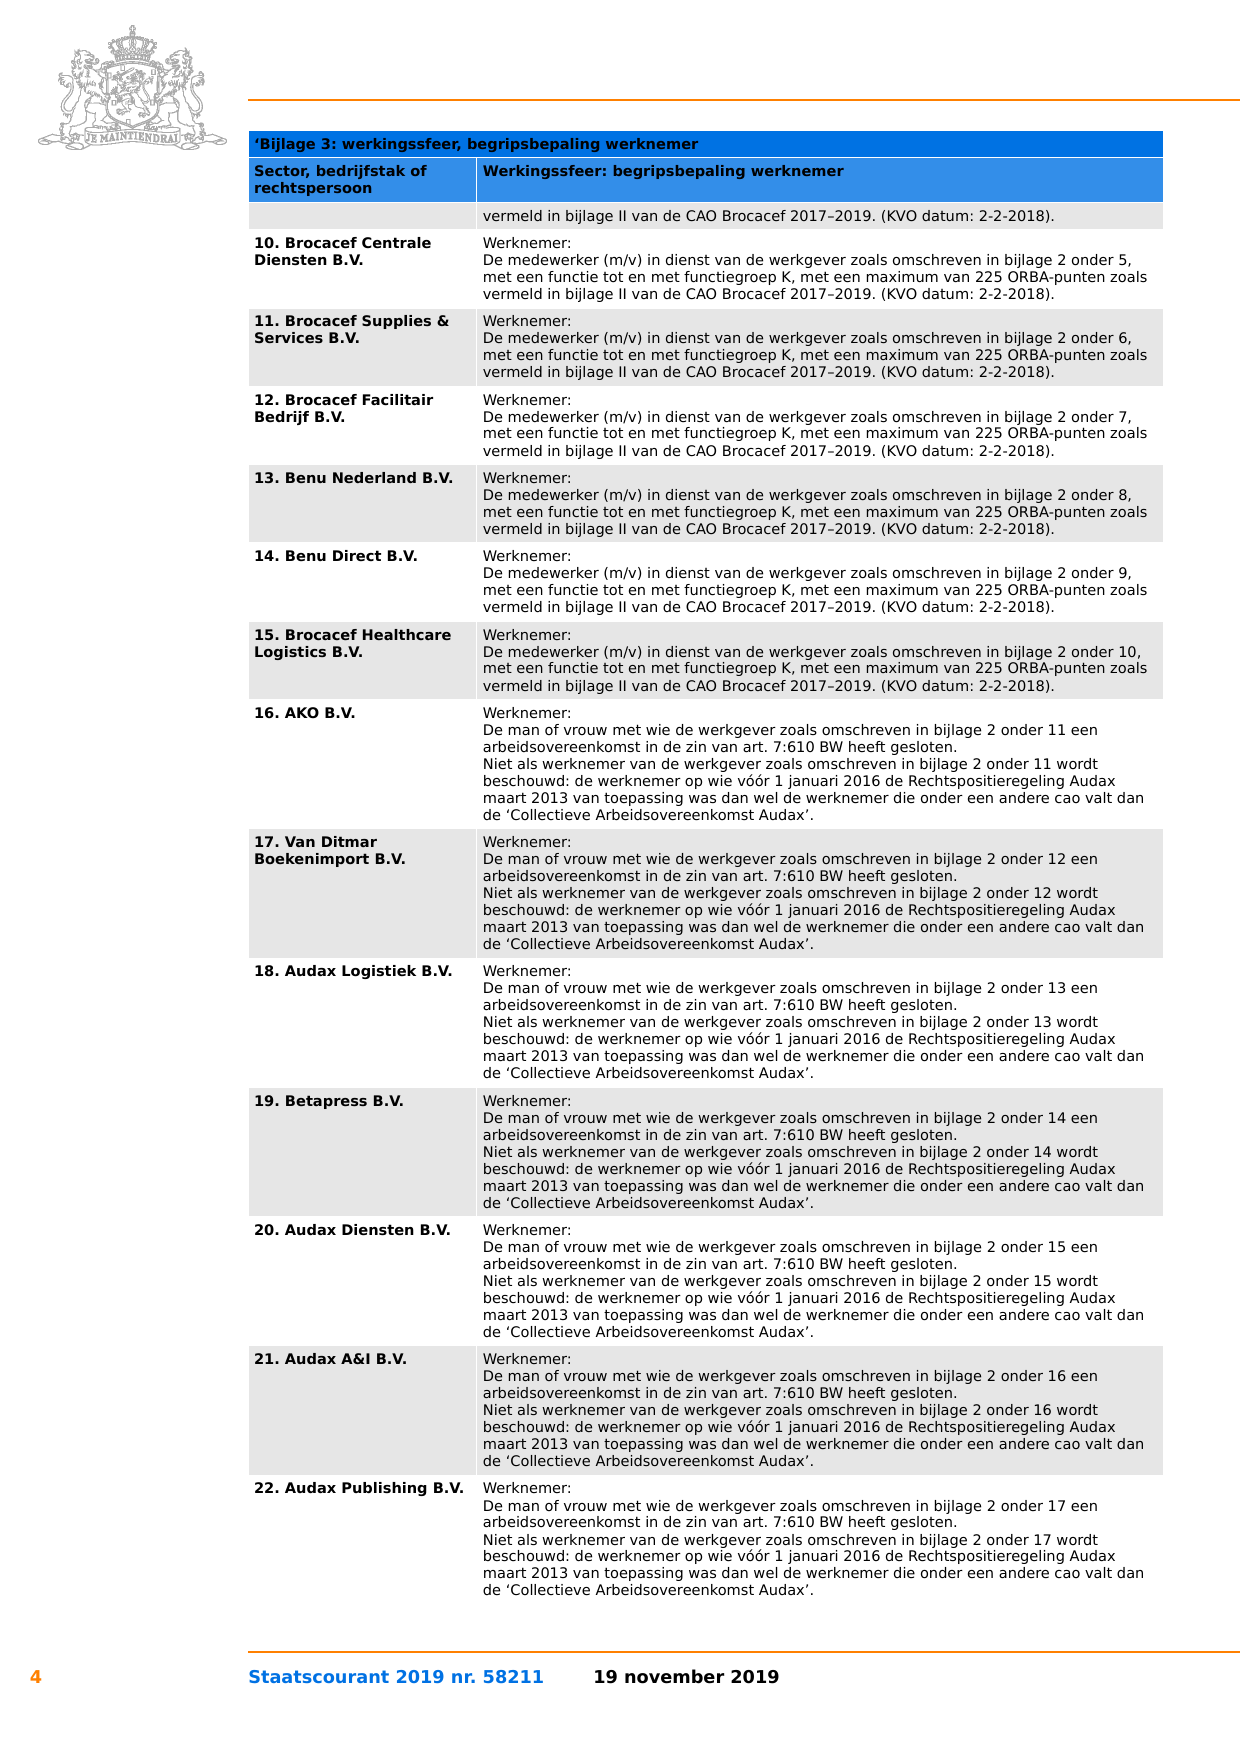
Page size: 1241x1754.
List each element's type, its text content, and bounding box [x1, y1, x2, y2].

table_cell vermeld in bijlage II van de CAO Brocacef 2017–2019. (KVO datum: 2-2-2018). [477, 203, 1163, 229]
table_cell 22. Audax Publishing B.V. [249, 1476, 476, 1604]
table_cell Werknemer: De medewerker (m/v) in dienst van de werkgever zoals omschreven in bijlage 2 onder 8, met een functie tot en met functiegroep K, met een maximum van 225 ORBA-punten zoals vermeld in bijlage II van de CAO Brocacef 2017–2019. (KVO datum: 2-2-2018). [477, 465, 1163, 542]
table_header ‘Bijlage 3: werkingssfeer, begripsbepaling werknemer [249, 131, 1163, 157]
table_cell 16. AKO B.V. [249, 700, 476, 828]
table_cell 15. Brocacef Healthcare Logistics B.V. [249, 622, 476, 699]
table_cell 10. Brocacef Centrale Diensten B.V. [249, 230, 476, 307]
table_cell 17. Van Ditmar Boekenimport B.V. [249, 829, 476, 958]
table_cell Werknemer: De medewerker (m/v) in dienst van de werkgever zoals omschreven in bijlage 2 onder 7, met een functie tot en met functiegroep K, met een maximum van 225 ORBA-punten zoals vermeld in bijlage II van de CAO Brocacef 2017–2019. (KVO datum: 2-2-2018). [477, 387, 1163, 464]
table_cell Sector, bedrijfstak of rechtspersoon [249, 158, 476, 202]
table_cell Werknemer: De medewerker (m/v) in dienst van de werkgever zoals omschreven in bijlage 2 onder 9, met een functie tot en met functiegroep K, met een maximum van 225 ORBA-punten zoals vermeld in bijlage II van de CAO Brocacef 2017–2019. (KVO datum: 2-2-2018). [477, 544, 1163, 621]
table_cell Werknemer: De medewerker (m/v) in dienst van de werkgever zoals omschreven in bijlage 2 onder 5, met een functie tot en met functiegroep K, met een maximum van 225 ORBA-punten zoals vermeld in bijlage II van de CAO Brocacef 2017–2019. (KVO datum: 2-2-2018). [477, 230, 1163, 307]
table_cell Werknemer: De medewerker (m/v) in dienst van de werkgever zoals omschreven in bijlage 2 onder 6, met een functie tot en met functiegroep K, met een maximum van 225 ORBA-punten zoals vermeld in bijlage II van de CAO Brocacef 2017–2019. (KVO datum: 2-2-2018). [477, 309, 1163, 386]
table_cell Werknemer: De man of vrouw met wie de werkgever zoals omschreven in bijlage 2 onder 16 een arbeidsovereenkomst in de zin van art. 7:610 BW heeft gesloten. Niet als werknemer van de werkgever zoals omschreven in bijlage 2 onder 16 wordt beschouwd: de werknemer op wie vóór 1 januari 2016 de Rechtspositieregeling Audax maart 2013 van toepassing was dan wel de werknemer die onder een andere cao valt dan de ‘Collectieve Arbeidsovereenkomst Audax’. [477, 1346, 1163, 1475]
table_cell 19. Betapress B.V. [249, 1088, 476, 1216]
table_cell Werknemer: De man of vrouw met wie de werkgever zoals omschreven in bijlage 2 onder 11 een arbeidsovereenkomst in de zin van art. 7:610 BW heeft gesloten. Niet als werknemer van de werkgever zoals omschreven in bijlage 2 onder 11 wordt beschouwd: de werknemer op wie vóór 1 januari 2016 de Rechtspositieregeling Audax maart 2013 van toepassing was dan wel de werknemer die onder een andere cao valt dan de ‘Collectieve Arbeidsovereenkomst Audax’. [477, 700, 1163, 828]
table_cell Werknemer: De medewerker (m/v) in dienst van de werkgever zoals omschreven in bijlage 2 onder 10, met een functie tot en met functiegroep K, met een maximum van 225 ORBA-punten zoals vermeld in bijlage II van de CAO Brocacef 2017–2019. (KVO datum: 2-2-2018). [477, 622, 1163, 699]
table_cell Werknemer: De man of vrouw met wie de werkgever zoals omschreven in bijlage 2 onder 15 een arbeidsovereenkomst in de zin van art. 7:610 BW heeft gesloten. Niet als werknemer van de werkgever zoals omschreven in bijlage 2 onder 15 wordt beschouwd: de werknemer op wie vóór 1 januari 2016 de Rechtspositieregeling Audax maart 2013 van toepassing was dan wel de werknemer die onder een andere cao valt dan de ‘Collectieve Arbeidsovereenkomst Audax’. [477, 1217, 1163, 1345]
table_cell Werknemer: De man of vrouw met wie de werkgever zoals omschreven in bijlage 2 onder 17 een arbeidsovereenkomst in de zin van art. 7:610 BW heeft gesloten. Niet als werknemer van de werkgever zoals omschreven in bijlage 2 onder 17 wordt beschouwd: de werknemer op wie vóór 1 januari 2016 de Rechtspositieregeling Audax maart 2013 van toepassing was dan wel de werknemer die onder een andere cao valt dan de ‘Collectieve Arbeidsovereenkomst Audax’. [477, 1476, 1163, 1604]
table_cell 18. Audax Logistiek B.V. [249, 959, 476, 1087]
picture [38, 25, 227, 150]
table_cell Werkingssfeer: begripsbepaling werknemer [477, 158, 1163, 202]
table_cell 21. Audax A&I B.V. [249, 1346, 476, 1475]
table_cell 13. Benu Nederland B.V. [249, 465, 476, 542]
table_cell 12. Brocacef Facilitair Bedrijf B.V. [249, 387, 476, 464]
table_cell Werknemer: De man of vrouw met wie de werkgever zoals omschreven in bijlage 2 onder 12 een arbeidsovereenkomst in de zin van art. 7:610 BW heeft gesloten. Niet als werknemer van de werkgever zoals omschreven in bijlage 2 onder 12 wordt beschouwd: de werknemer op wie vóór 1 januari 2016 de Rechtspositieregeling Audax maart 2013 van toepassing was dan wel de werknemer die onder een andere cao valt dan de ‘Collectieve Arbeidsovereenkomst Audax’. [477, 829, 1163, 958]
table_cell 11. Brocacef Supplies & Services B.V. [249, 309, 476, 386]
table_cell 20. Audax Diensten B.V. [249, 1217, 476, 1345]
table_cell 14. Benu Direct B.V. [249, 544, 476, 621]
table_cell Werknemer: De man of vrouw met wie de werkgever zoals omschreven in bijlage 2 onder 14 een arbeidsovereenkomst in de zin van art. 7:610 BW heeft gesloten. Niet als werknemer van de werkgever zoals omschreven in bijlage 2 onder 14 wordt beschouwd: de werknemer op wie vóór 1 januari 2016 de Rechtspositieregeling Audax maart 2013 van toepassing was dan wel de werknemer die onder een andere cao valt dan de ‘Collectieve Arbeidsovereenkomst Audax’. [477, 1088, 1163, 1216]
table_cell Werknemer: De man of vrouw met wie de werkgever zoals omschreven in bijlage 2 onder 13 een arbeidsovereenkomst in de zin van art. 7:610 BW heeft gesloten. Niet als werknemer van de werkgever zoals omschreven in bijlage 2 onder 13 wordt beschouwd: de werknemer op wie vóór 1 januari 2016 de Rechtspositieregeling Audax maart 2013 van toepassing was dan wel de werknemer die onder een andere cao valt dan de ‘Collectieve Arbeidsovereenkomst Audax’. [477, 959, 1163, 1087]
table_cell [249, 203, 476, 229]
